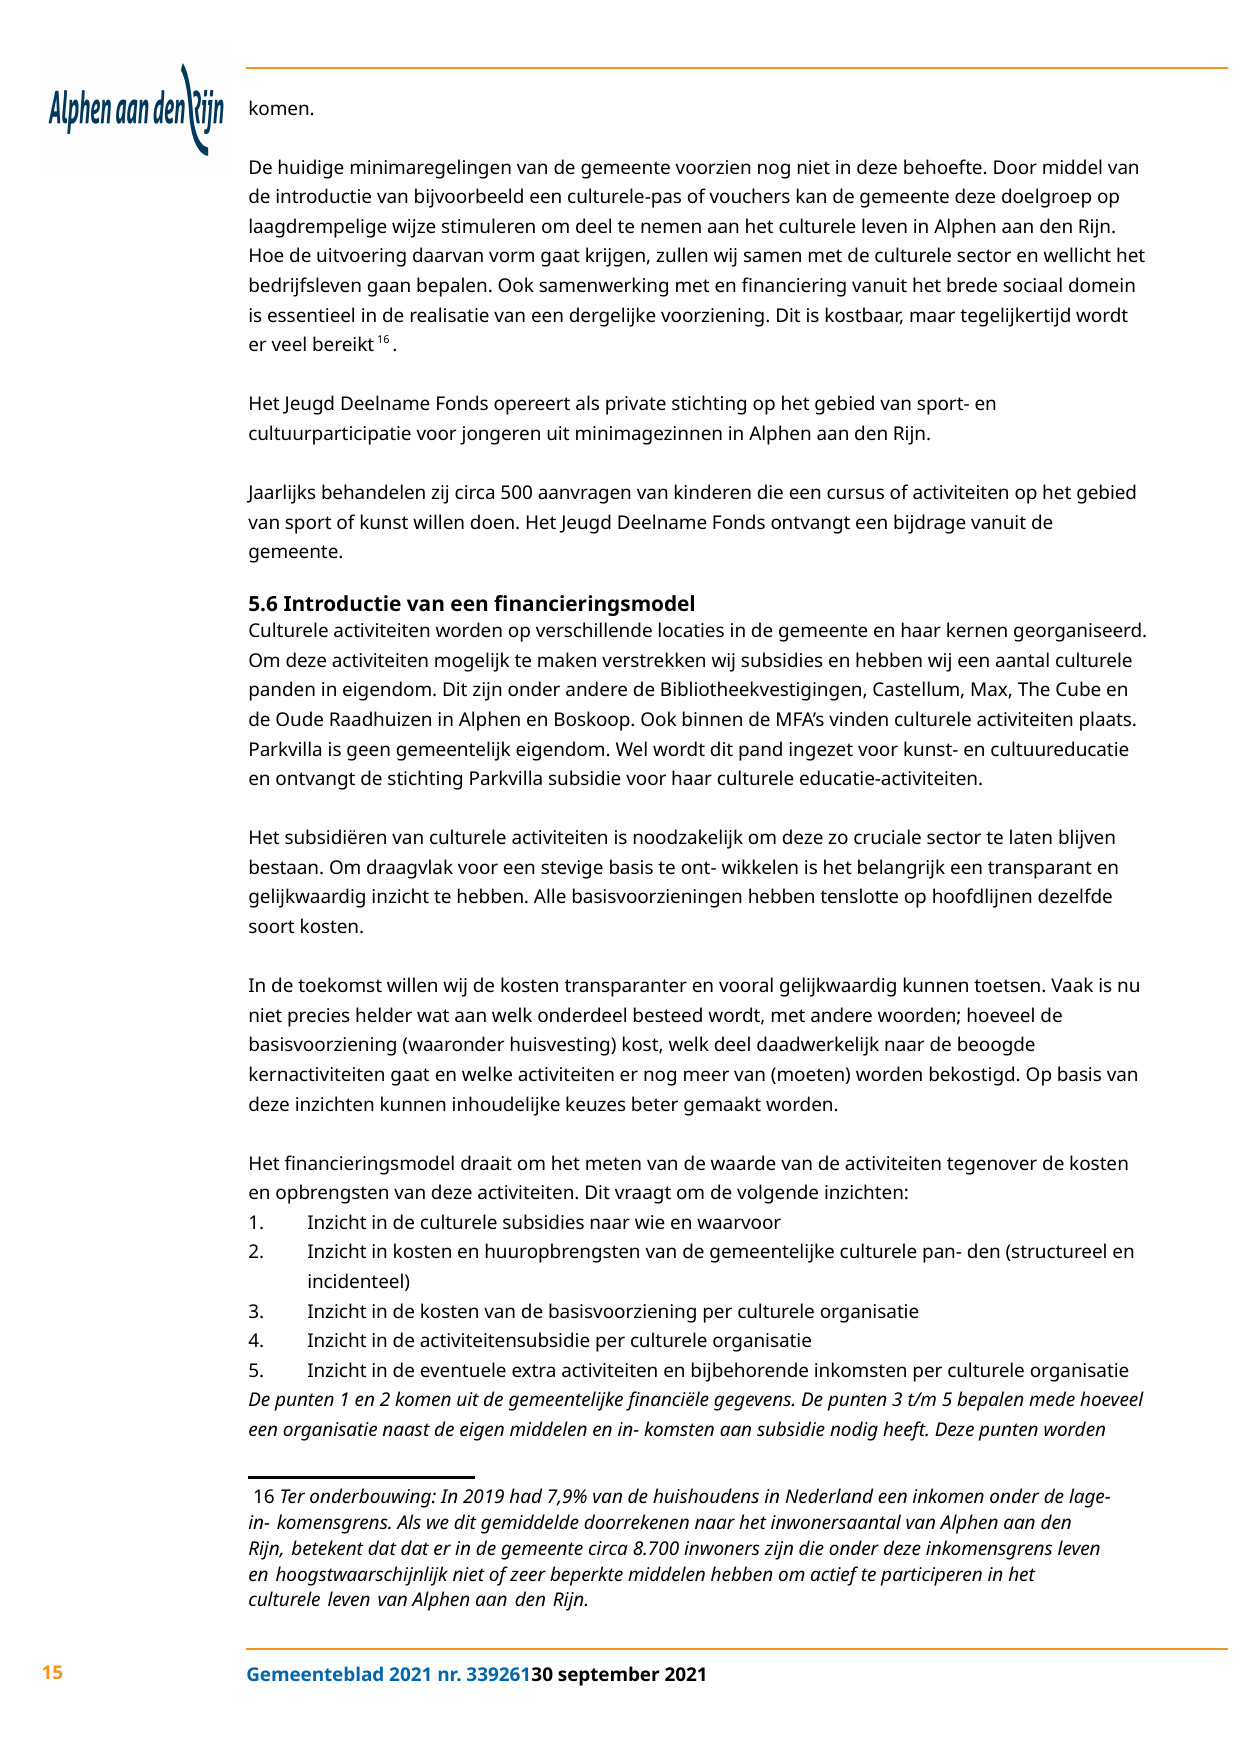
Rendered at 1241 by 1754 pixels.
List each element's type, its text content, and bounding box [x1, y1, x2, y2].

text Het financieringsmodel draait om het meten van de waarde van de activiteiten tegenover de kosten en opbrengsten van deze activiteiten. Dit vraagt om de volgende inzichten: [248, 1150, 1152, 1205]
list Inzicht in de culturele subsidies naar wie en waarvoor [248, 1209, 1152, 1235]
picture [41, 47, 231, 172]
text In de toekomst willen wij de kosten transparanter en vooral gelijkwaardig kunnen toetsen. Vaak is nu niet precies helder wat aan welk onderdeel besteed wordt, met andere woorden; hoeveel de basisvoorziening (waaronder huisvesting) kost, welk deel daadwerkelijk naar de beoogde kernactiviteiten gaat en welke activiteiten er nog meer van (moeten) worden bekostigd. Op basis van deze inzichten kunnen inhoudelijke keuzes beter gemaakt worden. [248, 972, 1152, 1116]
text De huidige minimaregelingen van de gemeente voorzien nog niet in deze behoefte. Door middel van de introductie van bijvoorbeeld een culturele-pas of vouchers kan de gemeente deze doelgroep op laagdrempelige wijze stimuleren om deel te nemen aan het culturele leven in Alphen aan den Rijn. Hoe de uitvoering daarvan vorm gaat krijgen, zullen wij samen met de culturele sector en wellicht het bedrijfsleven gaan bepalen. Ook samenwerking met en financiering vanuit het brede sociaal domein is essentieel in de realisatie van een dergelijke voorziening. Dit is kostbaar, maar tegelijkertijd wordt er veel bereikt. [248, 154, 1152, 357]
text Het Jeugd Deelname Fonds opereert als private stichting op het gebied van sport- en cultuurparticipatie voor jongeren uit minimagezinnen in Alphen aan den Rijn. [248, 391, 1152, 446]
text De punten 1 en 2 komen uit de gemeentelijke financiële gegevens. De punten 3 t/m 5 bepalen mede hoeveel een organisatie naast de eigen middelen en in- komsten aan subsidie nodig heeft. Deze punten worden [248, 1387, 1152, 1442]
text Jaarlijks behandelen zij circa 500 aanvragen van kinderen die een cursus of activiteiten op het gebied van sport of kunst willen doen. Het Jeugd Deelname Fonds ontvangt een bijdrage vanuit de gemeente. [248, 479, 1152, 564]
list Inzicht in de kosten van de basisvoorziening per culturele organisatie [248, 1298, 1152, 1323]
text Ter onderbouwing: In 2019 had 7,9% van de huishoudens in Nederland een inkomen onder de lage-in- komensgrens. Als we dit gemiddelde doorrekenen naar het inwonersaantal van Alphen aan den Rijn, betekent dat dat er in de gemeente circa 8.700 inwoners zijn die onder deze inkomensgrens leven en hoogstwaarschijnlijk niet of zeer beperkte middelen hebben om actief te participeren in het culturele leven van Alphen aan den Rijn. [248, 1483, 1152, 1612]
text Het subsidiëren van culturele activiteiten is noodzakelijk om deze zo cruciale sector te laten blijven bestaan. Om draagvlak voor een stevige basis te ont- wikkelen is het belangrijk een transparant en gelijkwaardig inzicht te hebben. Alle basisvoorzieningen hebben tenslotte op hoofdlijnen dezelfde soort kosten. [248, 824, 1152, 939]
list Inzicht in de eventuele extra activiteiten en bijbehorende inkomsten per culturele organisatie [248, 1357, 1152, 1383]
text komen. [248, 95, 1152, 121]
list Inzicht in kosten en huuropbrengsten van de gemeentelijke culturele pan- den (structureel en incidenteel) [248, 1239, 1152, 1294]
text Culturele activiteiten worden op verschillende locaties in de gemeente en haar kernen georganiseerd. Om deze activiteiten mogelijk te maken verstrekken wij subsidies en hebben wij een aantal culturele panden in eigendom. Dit zijn onder andere de Bibliotheekvestigingen, Castellum, Max, The Cube en de Oude Raadhuizen in Alphen en Boskoop. Ook binnen de MFA’s vinden culturele activiteiten plaats. Parkvilla is geen gemeentelijk eigendom. Wel wordt dit pand ingezet voor kunst- en cultuureducatie en ontvangt de stichting Parkvilla subsidie voor haar culturele educatie-activiteiten. [248, 617, 1152, 791]
text 5.6 Introductie van een financieringsmodel [248, 589, 1152, 617]
list Inzicht in de activiteitensubsidie per culturele organisatie [248, 1327, 1152, 1353]
